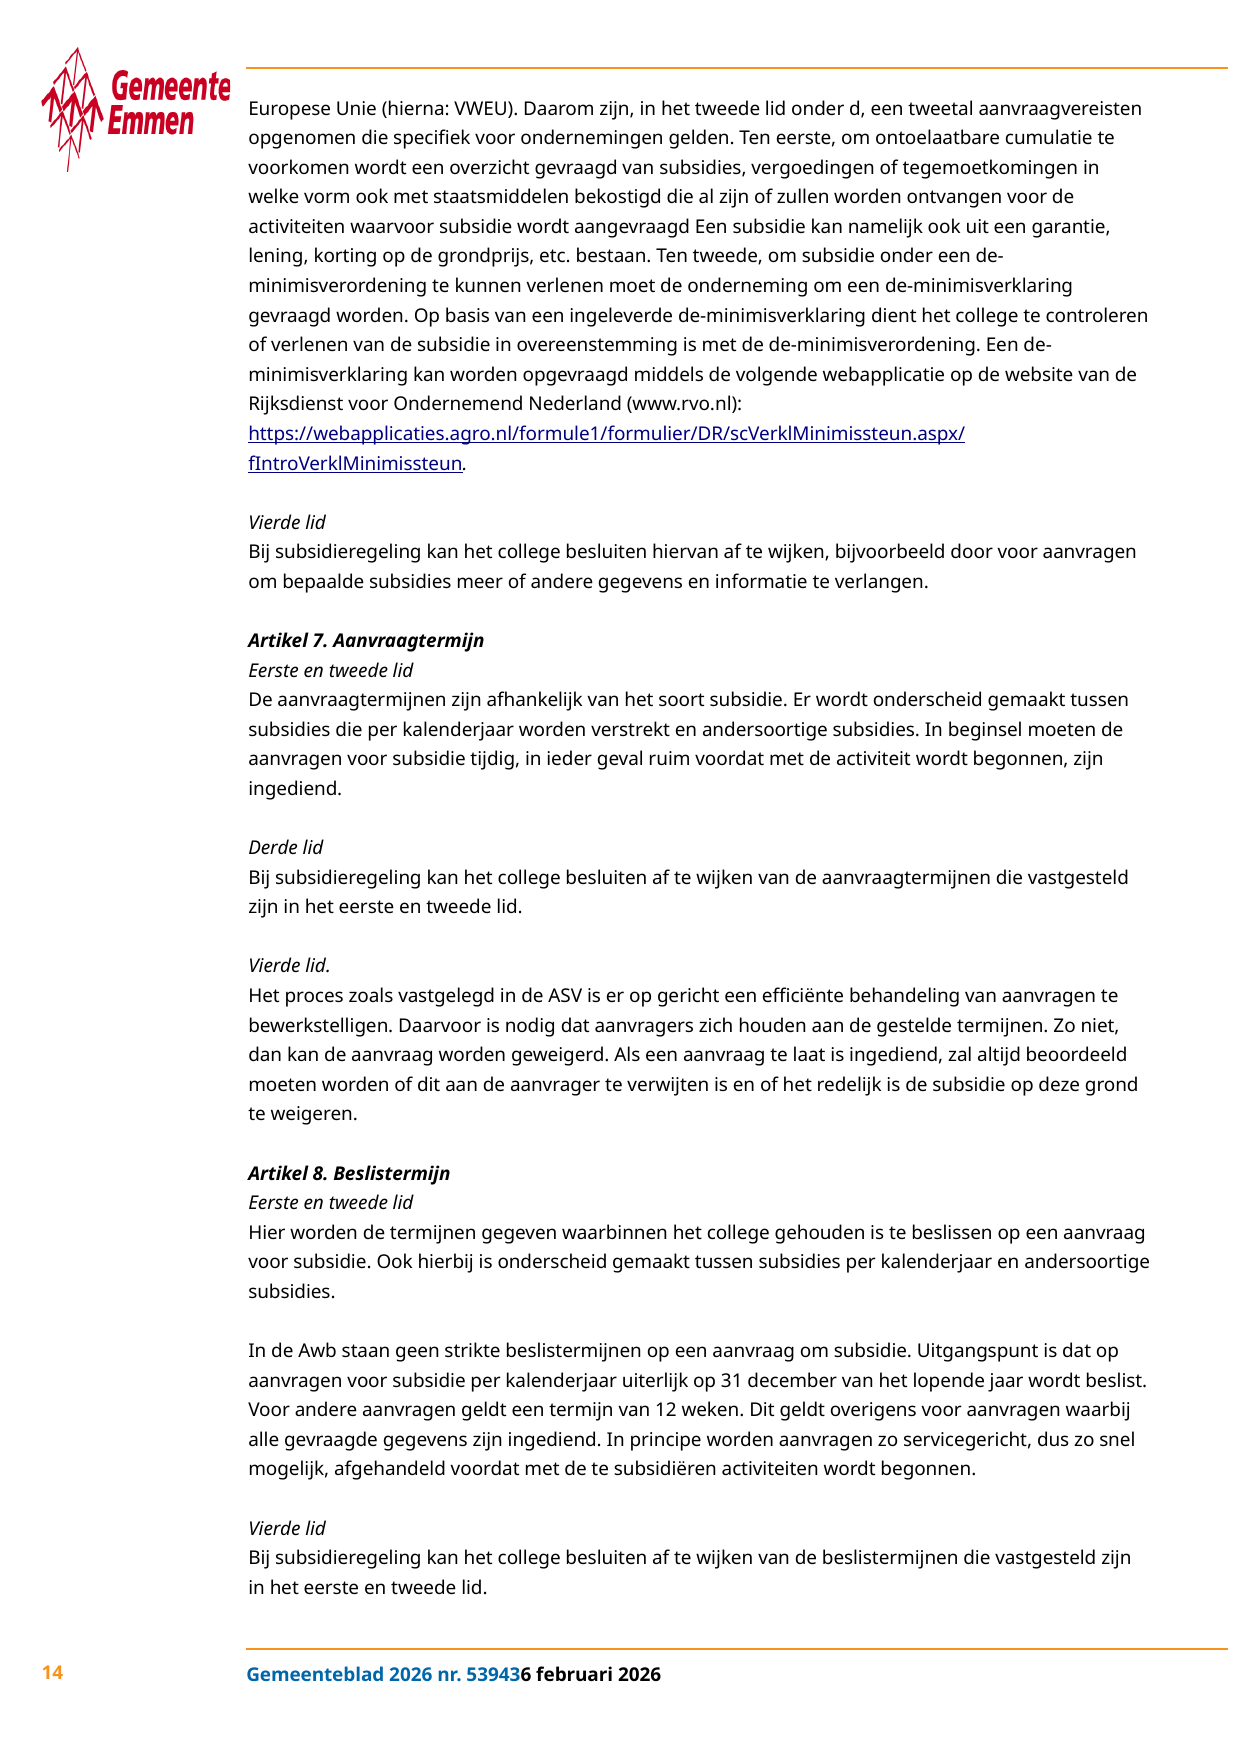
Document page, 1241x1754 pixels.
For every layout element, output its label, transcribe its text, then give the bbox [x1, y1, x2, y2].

text Hier worden de termijnen gegeven waarbinnen het college gehouden is te beslissen op een aanvraag voor subsidie. Ook hierbij is onderscheid gemaakt tussen subsidies per kalenderjaar en andersoortige subsidies. [248, 1219, 1152, 1304]
text Bij subsidieregeling kan het college besluiten hiervan af te wijken, bijvoorbeeld door voor aanvragen om bepaalde subsidies meer of andere gegevens en informatie te verlangen. [248, 538, 1152, 594]
text Bij subsidieregeling kan het college besluiten af te wijken van de aanvraagtermijnen die vastgesteld zijn in het eerste en tweede lid. [248, 864, 1152, 919]
picture [41, 47, 231, 172]
text Derde lid [248, 834, 1152, 860]
text Bij subsidieregeling kan het college besluiten af te wijken van de beslistermijnen die vastgesteld zijn in het eerste en tweede lid. [248, 1544, 1152, 1600]
text Artikel 8. Beslistermijn [248, 1160, 1152, 1186]
text Artikel 7. Aanvraagtermijn [248, 627, 1152, 653]
text Europese Unie (hierna: VWEU). Daarom zijn, in het tweede lid onder d, een tweetal aanvraagvereisten opgenomen die specifiek voor ondernemingen gelden. Ten eerste, om ontoelaatbare cumulatie te voorkomen wordt een overzicht gevraagd van subsidies, vergoedingen of tegemoetkomingen in welke vorm ook met staatsmiddelen bekostigd die al zijn of zullen worden ontvangen voor de activiteiten waarvoor subsidie wordt aangevraagd Een subsidie kan namelijk ook uit een garantie, lening, korting op de grondprijs, etc. bestaan. Ten tweede, om subsidie onder een de-minimisverordening te kunnen verlenen moet de onderneming om een de-minimisverklaring gevraagd worden. Op basis van een ingeleverde de-minimisverklaring dient het college te controleren of verlenen van de subsidie in overeenstemming is met de de-minimisverordening. Een de-minimisverklaring kan worden opgevraagd middels de volgende webapplicatie op de website van de Rijksdienst voor Ondernemend Nederland (www.rvo.nl): https://webapplicaties.agro.nl/formule1/formulier/DR/scVerklMinimissteun.aspx/fIntroVerklMinimissteun. [248, 95, 1152, 476]
text Het proces zoals vastgelegd in de ASV is er op gericht een efficiënte behandeling van aanvragen te bewerkstelligen. Daarvoor is nodig dat aanvragers zich houden aan de gestelde termijnen. Zo niet, dan kan de aanvraag worden geweigerd. Als een aanvraag te laat is ingediend, zal altijd beoordeeld moeten worden of dit aan de aanvrager te verwijten is en of het redelijk is de subsidie op deze grond te weigeren. [248, 982, 1152, 1126]
text Eerste en tweede lid [248, 1189, 1152, 1215]
text Eerste en tweede lid [248, 657, 1152, 683]
text De aanvraagtermijnen zijn afhankelijk van het soort subsidie. Er wordt onderscheid gemaakt tussen subsidies die per kalenderjaar worden verstrekt en andersoortige subsidies. In beginsel moeten de aanvragen voor subsidie tijdig, in ieder geval ruim voordat met de activiteit wordt begonnen, zijn ingediend. [248, 686, 1152, 801]
text Vierde lid [248, 509, 1152, 535]
text In de Awb staan geen strikte beslistermijnen op een aanvraag om subsidie. Uitgangspunt is dat op aanvragen voor subsidie per kalenderjaar uiterlijk op 31 december van het lopende jaar wordt beslist. Voor andere aanvragen geldt een termijn van 12 weken. Dit geldt overigens voor aanvragen waarbij alle gevraagde gegevens zijn ingediend. In principe worden aanvragen zo servicegericht, dus zo snel mogelijk, afgehandeld voordat met de te subsidiëren activiteiten wordt begonnen. [248, 1337, 1152, 1481]
text Vierde lid [248, 1515, 1152, 1541]
text Vierde lid. [248, 953, 1152, 978]
